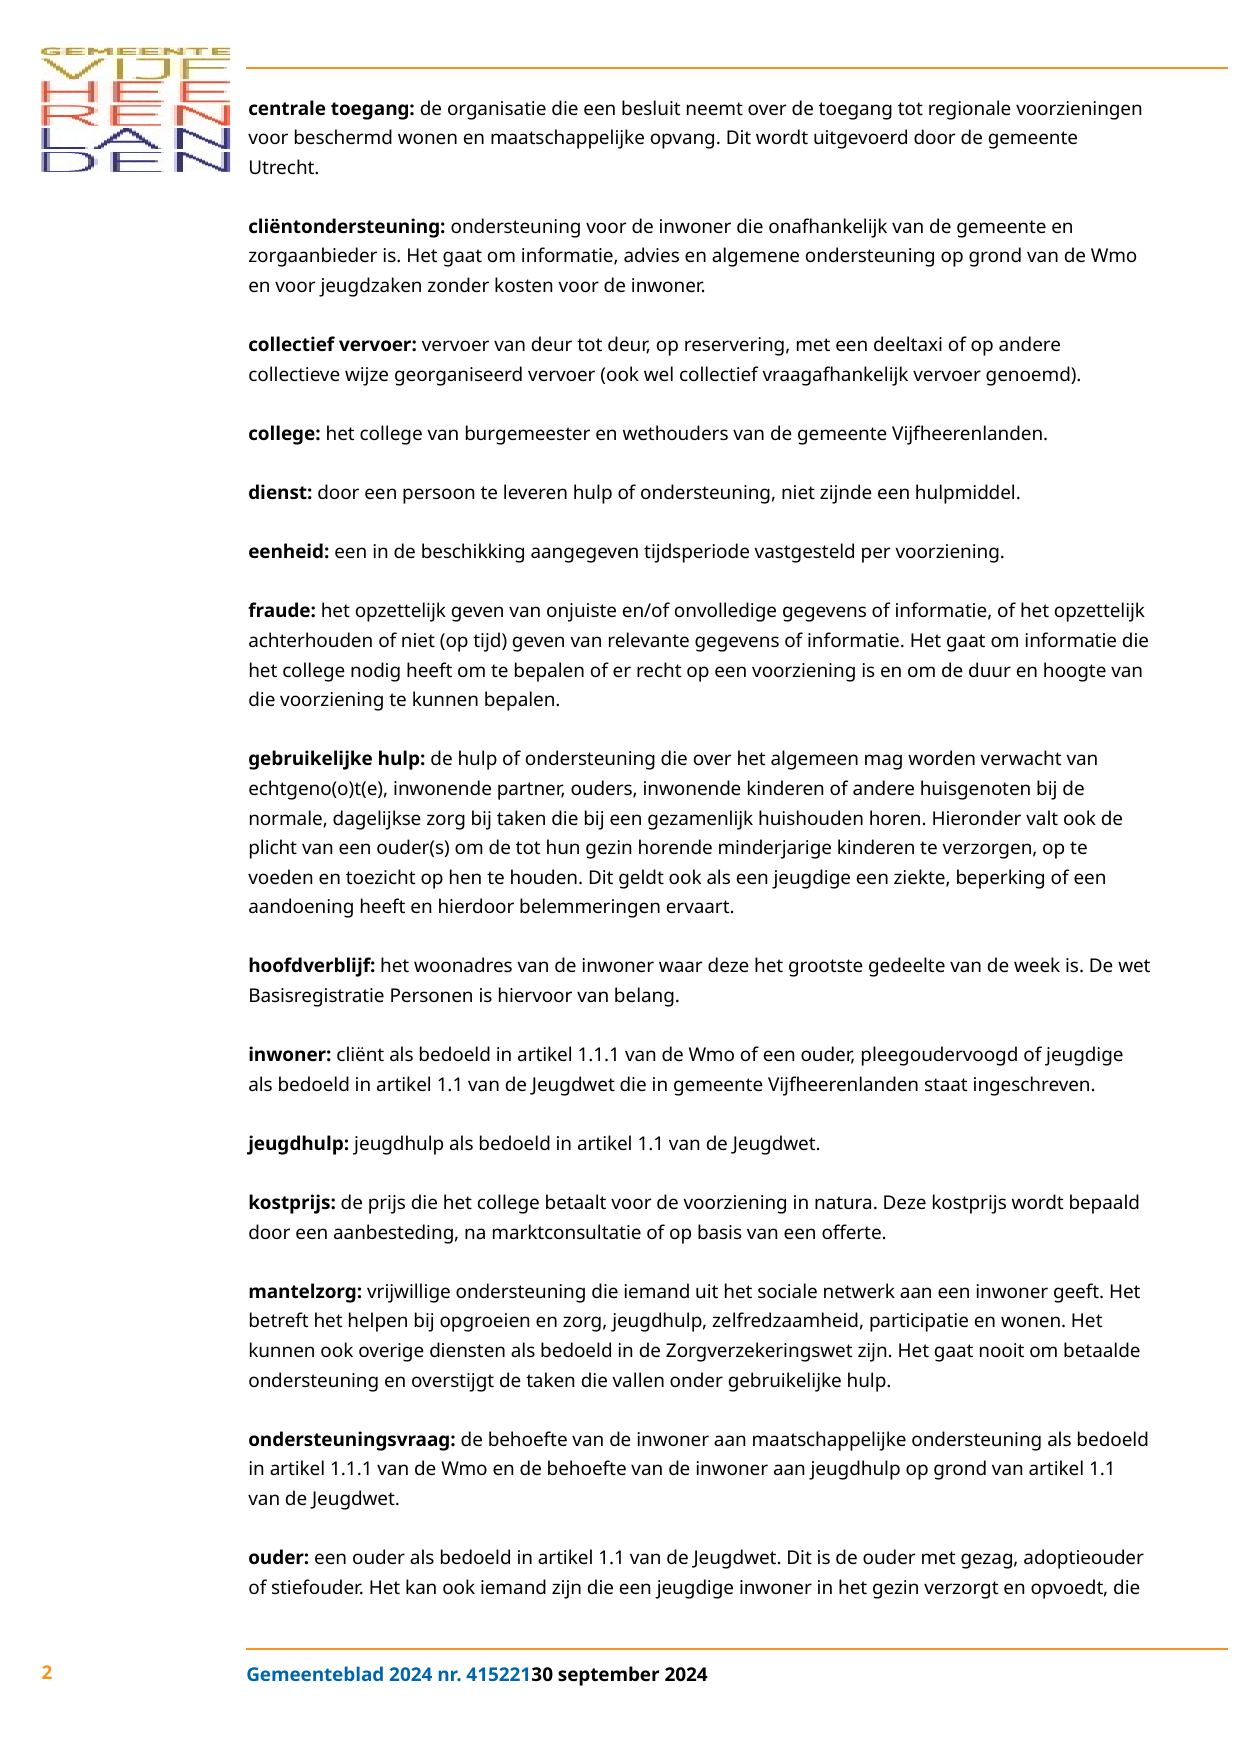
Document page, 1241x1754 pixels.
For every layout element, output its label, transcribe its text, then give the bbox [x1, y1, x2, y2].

text centrale toegang: de organisatie die een besluit neemt over de toegang tot regionale voorzieningen voor beschermd wonen en maatschappelijke opvang. Dit wordt uitgevoerd door de gemeente Utrecht. [248, 95, 1152, 180]
picture [41, 47, 231, 172]
text ondersteuningsvraag: de behoefte van de inwoner aan maatschappelijke ondersteuning als bedoeld in artikel 1.1.1 van de Wmo en de behoefte van de inwoner aan jeugdhulp op grond van artikel 1.1 van de Jeugdwet. [248, 1426, 1152, 1511]
text kostprijs: de prijs die het college betaalt voor de voorziening in natura. Deze kostprijs wordt bepaald door een aanbesteding, na marktconsultatie of op basis van een offerte. [248, 1189, 1152, 1245]
text jeugdhulp: jeugdhulp als bedoeld in artikel 1.1 van de Jeugdwet. [248, 1130, 1152, 1156]
text hoofdverblijf: het woonadres van de inwoner waar deze het grootste gedeelte van de week is. De wet Basisregistratie Personen is hiervoor van belang. [248, 953, 1152, 1008]
text gebruikelijke hulp: de hulp of ondersteuning die over het algemeen mag worden verwacht van echtgeno(o)t(e), inwonende partner, ouders, inwonende kinderen of andere huisgenoten bij de normale, dagelijkse zorg bij taken die bij een gezamenlijk huishouden horen. Hieronder valt ook de plicht van een ouder(s) om de tot hun gezin horende minderjarige kinderen te verzorgen, op te voeden en toezicht op hen te houden. Dit geldt ook als een jeugdige een ziekte, beperking of een aandoening heeft en hierdoor belemmeringen ervaart. [248, 746, 1152, 919]
text dienst: door een persoon te leveren hulp of ondersteuning, niet zijnde een hulpmiddel. [248, 479, 1152, 505]
text ouder: een ouder als bedoeld in artikel 1.1 van de Jeugdwet. Dit is de ouder met gezag, adoptieouder of stiefouder. Het kan ook iemand zijn die een jeugdige inwoner in het gezin verzorgt en opvoedt, die [248, 1544, 1152, 1600]
text college: het college van burgemeester en wethouders van de gemeente Vijfheerenlanden. [248, 420, 1152, 446]
text cliëntondersteuning: ondersteuning voor de inwoner die onafhankelijk van de gemeente en zorgaanbieder is. Het gaat om informatie, advies en algemene ondersteuning op grond van de Wmo en voor jeugdzaken zonder kosten voor de inwoner. [248, 213, 1152, 298]
text collectief vervoer: vervoer van deur tot deur, op reservering, met een deeltaxi of op andere collectieve wijze georganiseerd vervoer (ook wel collectief vraagafhankelijk vervoer genoemd). [248, 331, 1152, 387]
text fraude: het opzettelijk geven van onjuiste en/of onvolledige gegevens of informatie, of het opzettelijk achterhouden of niet (op tijd) geven van relevante gegevens of informatie. Het gaat om informatie die het college nodig heeft om te bepalen of er recht op een voorziening is en om de duur en hoogte van die voorziening te kunnen bepalen. [248, 598, 1152, 712]
text inwoner: cliënt als bedoeld in artikel 1.1.1 van de Wmo of een ouder, pleegoudervoogd of jeugdige als bedoeld in artikel 1.1 van de Jeugdwet die in gemeente Vijfheerenlanden staat ingeschreven. [248, 1041, 1152, 1097]
text mantelzorg: vrijwillige ondersteuning die iemand uit het sociale netwerk aan een inwoner geeft. Het betreft het helpen bij opgroeien en zorg, jeugdhulp, zelfredzaamheid, participatie en wonen. Het kunnen ook overige diensten als bedoeld in de Zorgverzekeringswet zijn. Het gaat nooit om betaalde ondersteuning en overstijgt de taken die vallen onder gebruikelijke hulp. [248, 1278, 1152, 1393]
text eenheid: een in de beschikking aangegeven tijdsperiode vastgesteld per voorziening. [248, 538, 1152, 564]
